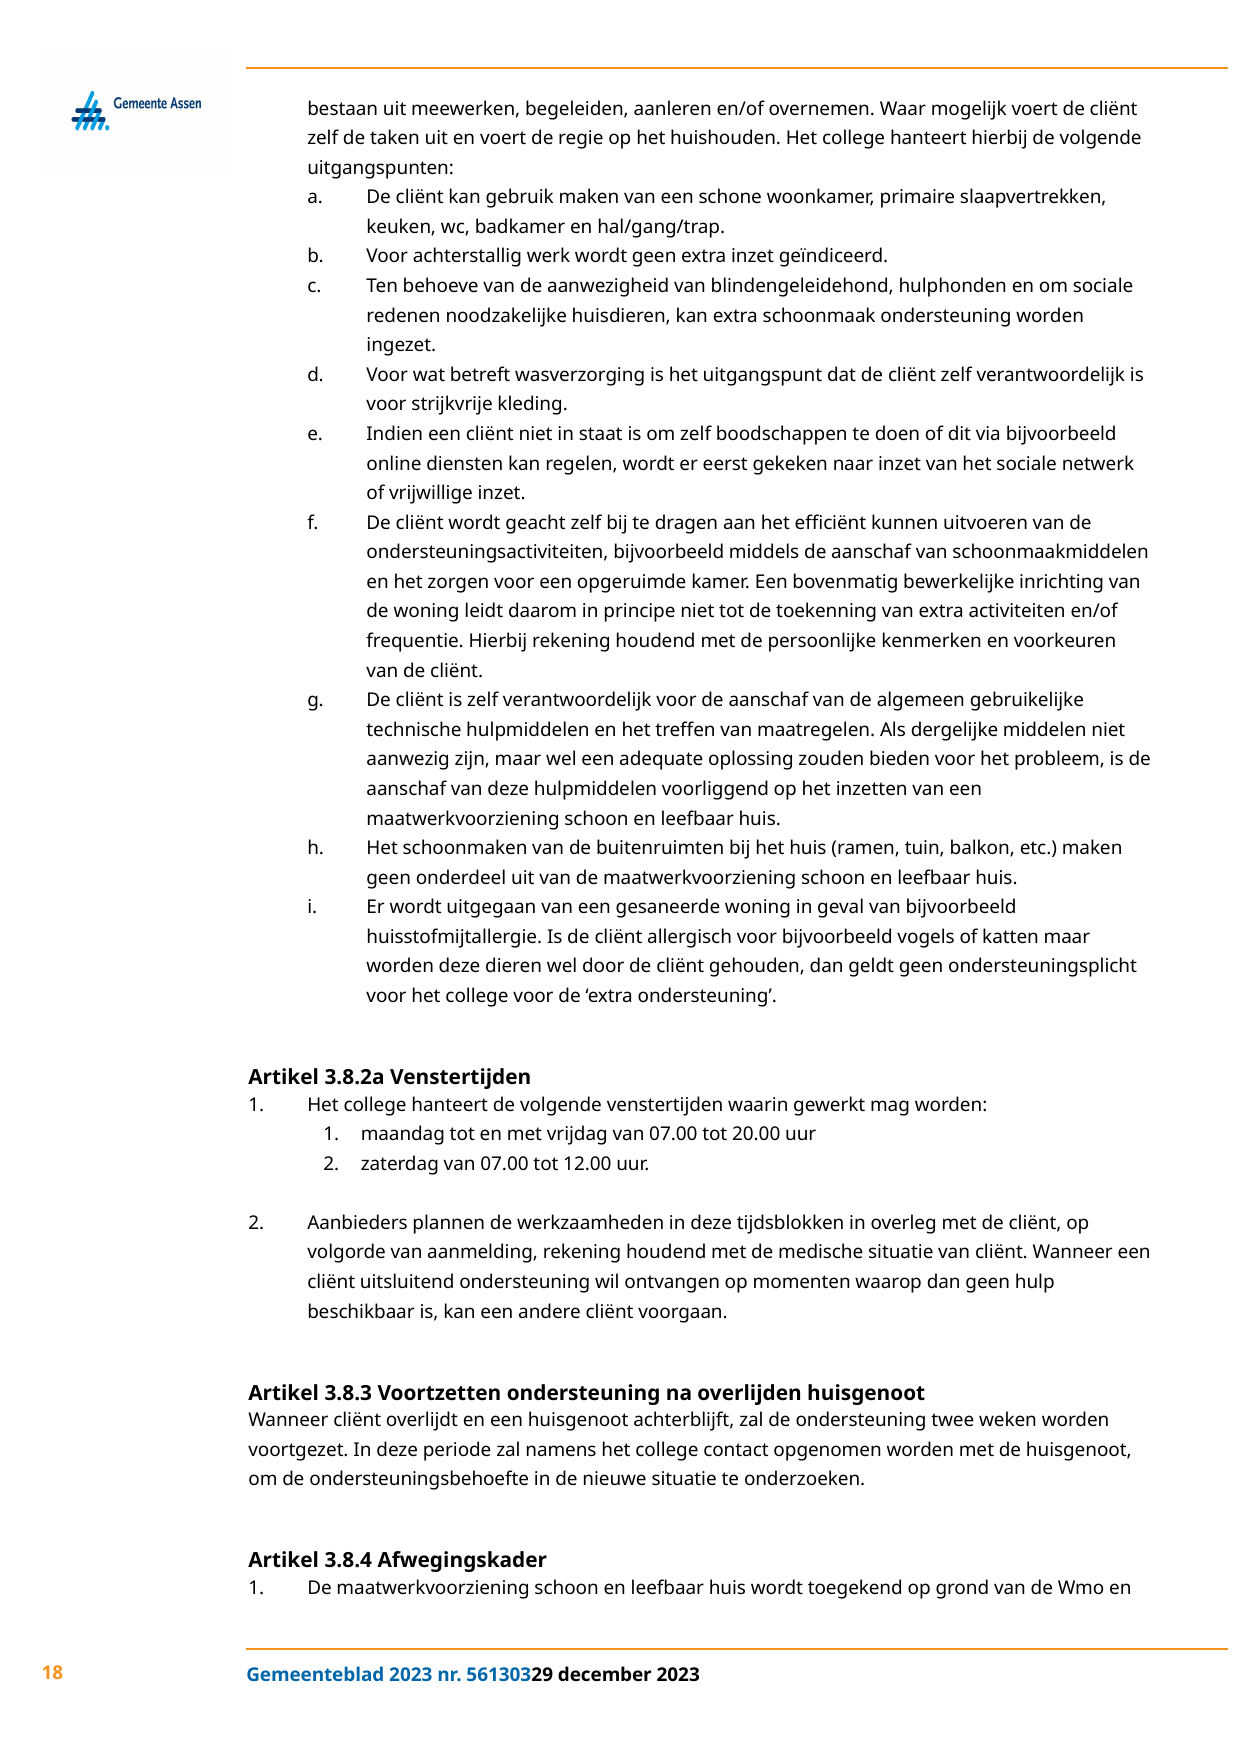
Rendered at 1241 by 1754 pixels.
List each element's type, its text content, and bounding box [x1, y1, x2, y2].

list Indien een cliënt niet in staat is om zelf boodschappen te doen of dit via bijvoorbeeld online diensten kan regelen, wordt er eerst gekeken naar inzet van het sociale netwerk of vrijwillige inzet. [307, 420, 1152, 505]
list De maatwerkvoorziening schoon en leefbaar huis wordt toegekend op grond van de Wmo en [248, 1574, 1152, 1599]
list Aanbieders plannen de werkzaamheden in deze tijdsblokken in overleg met de cliënt, op volgorde van aanmelding, rekening houdend met de medische situatie van cliënt. Wanneer een cliënt uitsluitend ondersteuning wil ontvangen op momenten waarop dan geen hulp beschikbaar is, kan een andere cliënt voorgaan. [248, 1209, 1152, 1323]
list Er wordt uitgegaan van een gesaneerde woning in geval van bijvoorbeeld huisstofmijtallergie. Is de cliënt allergisch voor bijvoorbeeld vogels of katten maar worden deze dieren wel door de cliënt gehouden, dan geldt geen ondersteuningsplicht voor het college voor de ‘extra ondersteuning’. [307, 893, 1152, 1008]
list De cliënt kan gebruik maken van een schone woonkamer, primaire slaapvertrekken, keuken, wc, badkamer en hal/gang/trap. [307, 183, 1152, 239]
picture [41, 47, 231, 172]
list bestaan uit meewerken, begeleiden, aanleren en/of overnemen. Waar mogelijk voert de cliënt zelf de taken uit en voert de regie op het huishouden. Het college hanteert hierbij de volgende uitgangspunten: [248, 95, 1152, 180]
list Voor wat betreft wasverzorging is het uitgangspunt dat de cliënt zelf verantwoordelijk is voor strijkvrije kleding. [307, 361, 1152, 416]
text Artikel 3.8.4 Afwegingskader [248, 1545, 1152, 1574]
list zaterdag van 07.00 tot 12.00 uur. [323, 1150, 1152, 1176]
list De cliënt wordt geacht zelf bij te dragen aan het efficiënt kunnen uitvoeren van de ondersteuningsactiviteiten, bijvoorbeeld middels de aanschaf van schoonmaakmiddelen en het zorgen voor een opgeruimde kamer. Een bovenmatig bewerkelijke inrichting van de woning leidt daarom in principe niet tot de toekenning van extra activiteiten en/of frequentie. Hierbij rekening houdend met de persoonlijke kenmerken en voorkeuren van de cliënt. [307, 509, 1152, 683]
list Het schoonmaken van de buitenruimten bij het huis (ramen, tuin, balkon, etc.) maken geen onderdeel uit van de maatwerkvoorziening schoon en leefbaar huis. [307, 834, 1152, 890]
text Artikel 3.8.3 Voortzetten ondersteuning na overlijden huisgenoot [248, 1378, 1152, 1406]
list De cliënt is zelf verantwoordelijk voor de aanschaf van de algemeen gebruikelijke technische hulpmiddelen en het treffen van maatregelen. Als dergelijke middelen niet aanwezig zijn, maar wel een adequate oplossing zouden bieden voor het probleem, is de aanschaf van deze hulpmiddelen voorliggend op het inzetten van een maatwerkvoorziening schoon en leefbaar huis. [307, 686, 1152, 831]
list Voor achterstallig werk wordt geen extra inzet geïndiceerd. [307, 243, 1152, 268]
text Wanneer cliënt overlijdt en een huisgenoot achterblijft, zal de ondersteuning twee weken worden voortgezet. In deze periode zal namens het college contact opgenomen worden met de huisgenoot, om de ondersteuningsbehoefte in de nieuwe situatie te onderzoeken. [248, 1406, 1152, 1491]
list maandag tot en met vrijdag van 07.00 tot 20.00 uur [323, 1120, 1152, 1146]
list Ten behoeve van de aanwezigheid van blindengeleidehond, hulphonden en om sociale redenen noodzakelijke huisdieren, kan extra schoonmaak ondersteuning worden ingezet. [307, 272, 1152, 357]
text Artikel 3.8.2a Venstertijden [248, 1062, 1152, 1091]
list Het college hanteert de volgende venstertijden waarin gewerkt mag worden: [248, 1091, 1152, 1116]
